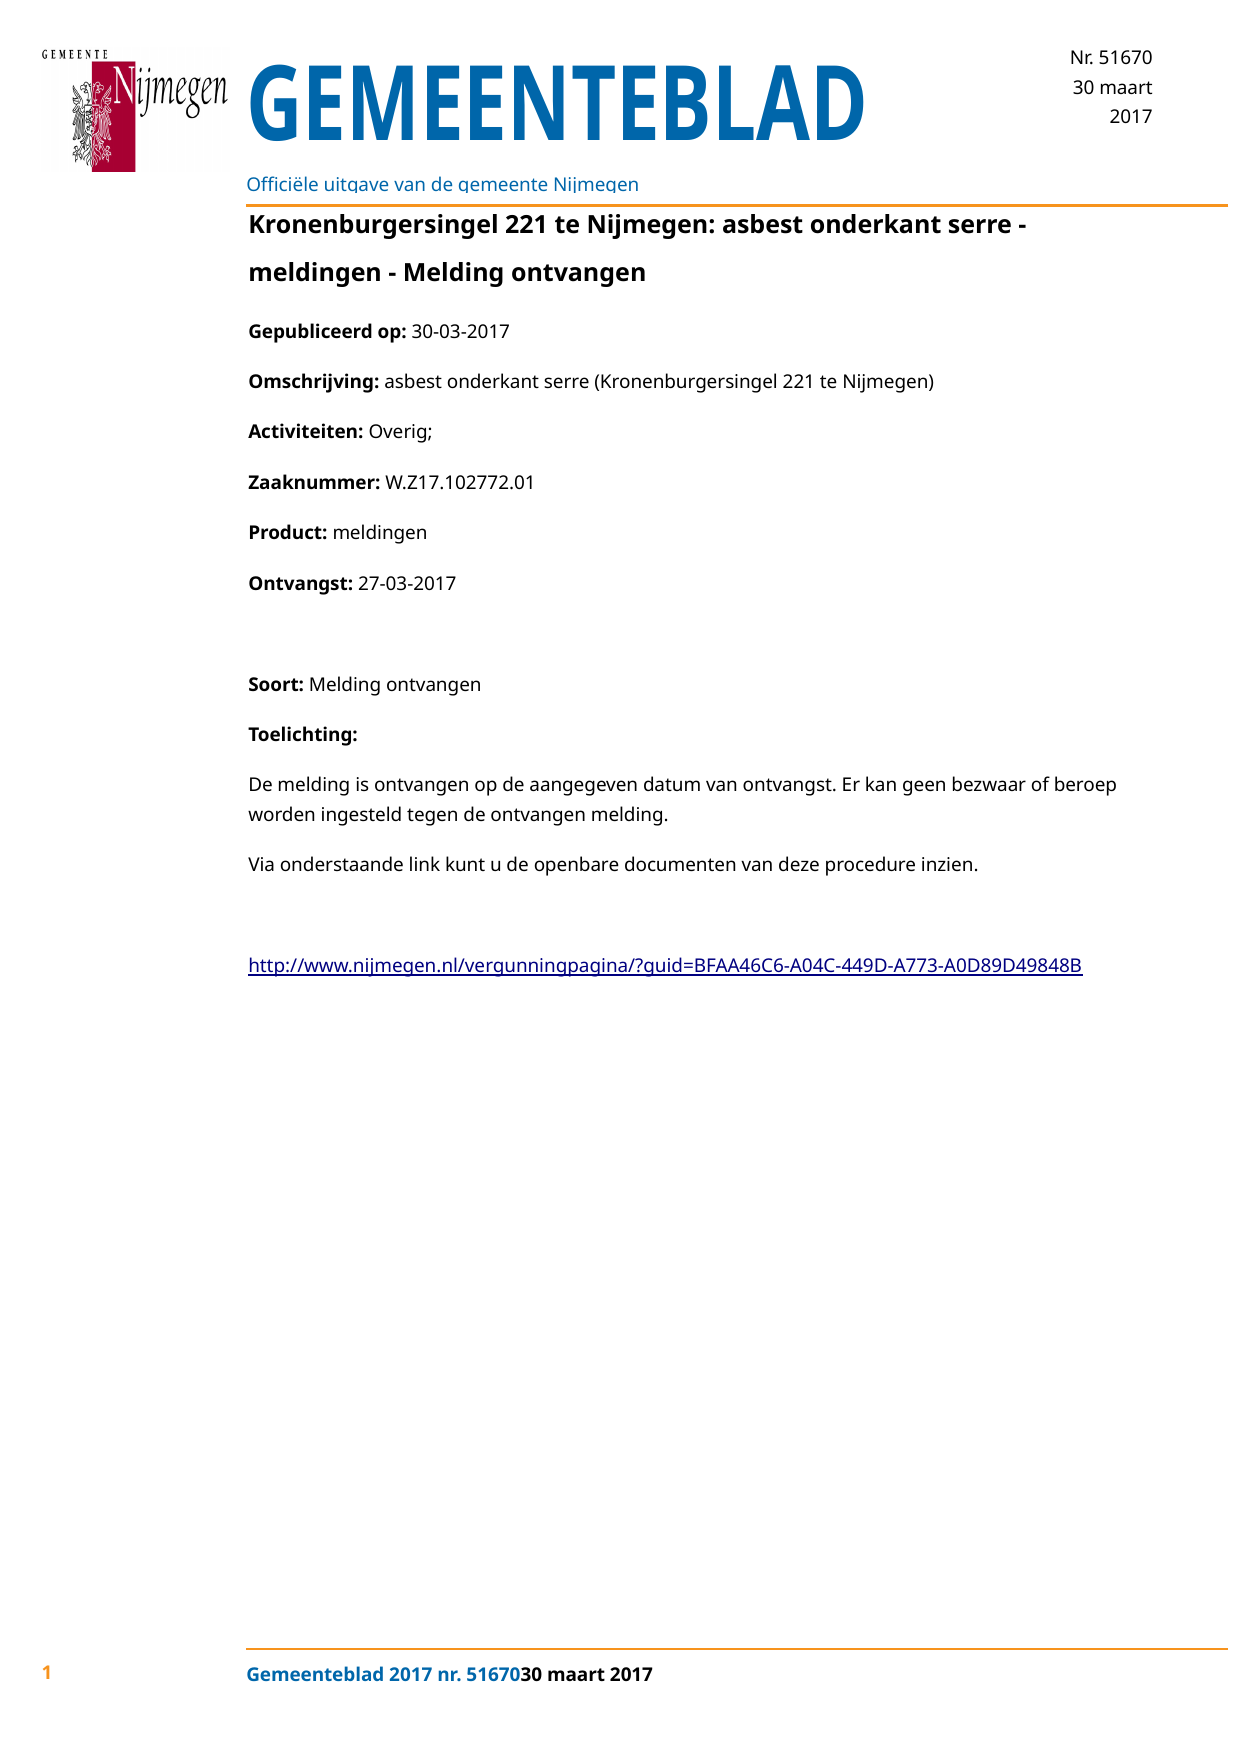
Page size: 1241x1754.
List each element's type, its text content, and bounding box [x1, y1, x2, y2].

text Omschrijving: asbest onderkant serre (Kronenburgersingel 221 te Nijmegen) [248, 368, 1152, 394]
text Ontvangst: 27-03-2017 [248, 570, 1152, 596]
text Kronenburgersingel 221 te Nijmegen: asbest onderkant serre - meldingen - Melding ontvangen [248, 207, 1152, 288]
text Soort: Melding ontvangen [248, 671, 1152, 697]
text Activiteiten: Overig; [248, 419, 1152, 444]
text De melding is ontvangen op de aangegeven datum van ontvangst. Er kan geen bezwaar of beroep worden ingesteld tegen de ontvangen melding. [248, 772, 1152, 827]
text http://www.nijmegen.nl/vergunningpagina/?guid=BFAA46C6-A04C-449D-A773-A0D89D49848B [248, 952, 1152, 978]
text Toelichting: [248, 721, 1152, 747]
text Gepubliceerd op: 30-03-2017 [248, 318, 1152, 344]
text Zaaknummer: W.Z17.102772.01 [248, 469, 1152, 495]
text Product: meldingen [248, 519, 1152, 545]
text Via onderstaande link kunt u de openbare documenten van deze procedure inzien. [248, 852, 1152, 877]
picture [41, 47, 231, 172]
